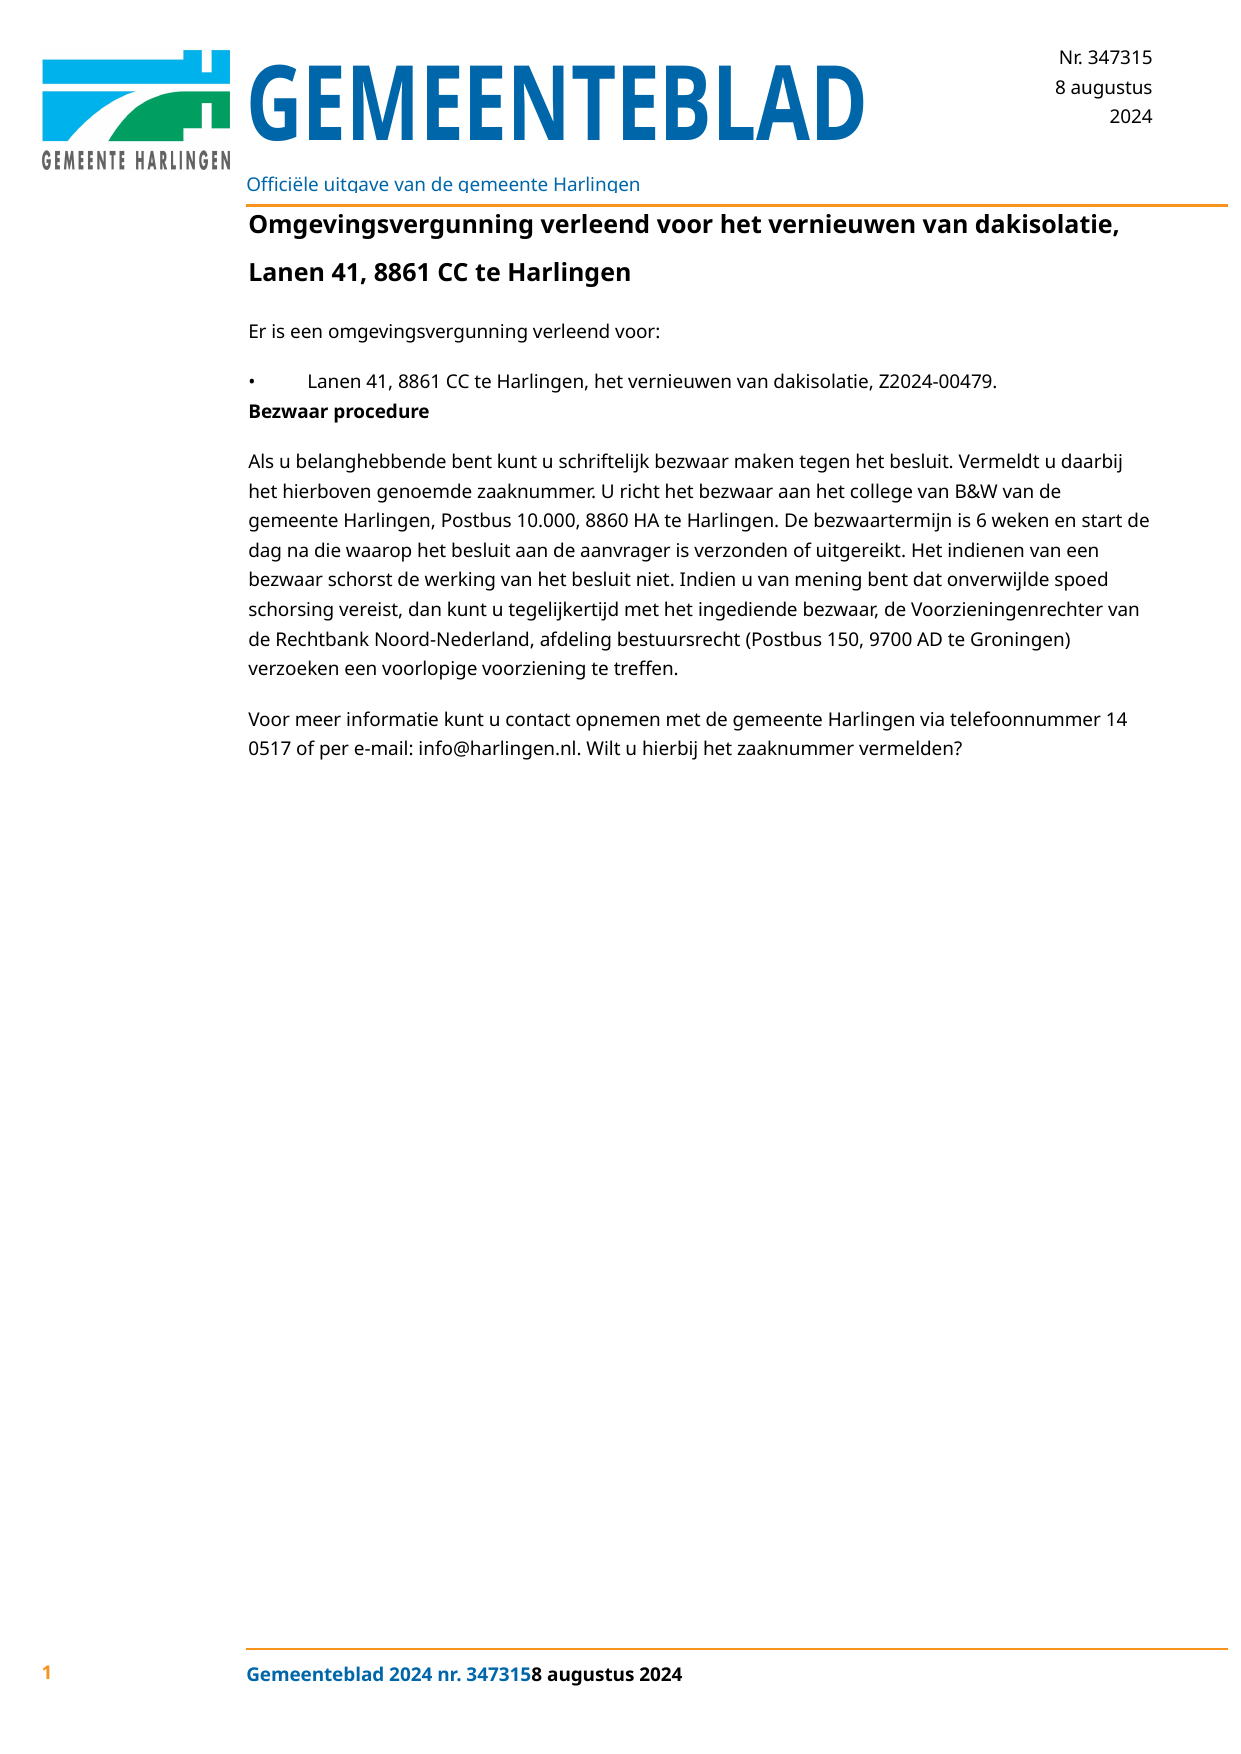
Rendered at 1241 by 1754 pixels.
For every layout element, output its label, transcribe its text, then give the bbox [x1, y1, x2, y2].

text Er is een omgevingsvergunning verleend voor: [248, 318, 1152, 344]
text Als u belanghebbende bent kunt u schriftelijk bezwaar maken tegen het besluit. Vermeldt u daarbij het hierboven genoemde zaaknummer. U richt het bezwaar aan het college van B&W van de gemeente Harlingen, Postbus 10.000, 8860 HA te Harlingen. De bezwaartermijn is 6 weken en start de dag na die waarop het besluit aan de aanvrager is verzonden of uitgereikt. Het indienen van een bezwaar schorst de werking van het besluit niet. Indien u van mening bent dat onverwijlde spoed schorsing vereist, dan kunt u tegelijkertijd met het ingediende bezwaar, de Voorzieningenrechter van de Rechtbank Noord-Nederland, afdeling bestuursrecht (Postbus 150, 9700 AD te Groningen) verzoeken een voorlopige voorziening te treffen. [248, 448, 1152, 681]
text Bezwaar procedure [248, 398, 1152, 424]
text Voor meer informatie kunt u contact opnemen met de gemeente Harlingen via telefoonnummer 14 0517 of per e-mail: info@harlingen.nl. Wilt u hierbij het zaaknummer vermelden? [248, 706, 1152, 761]
list Lanen 41, 8861 CC te Harlingen, het vernieuwen van dakisolatie, Z2024-00479. [248, 368, 1152, 394]
text Omgevingsvergunning verleend voor het vernieuwen van dakisolatie, Lanen 41, 8861 CC te Harlingen [248, 207, 1152, 288]
picture [41, 47, 231, 172]
